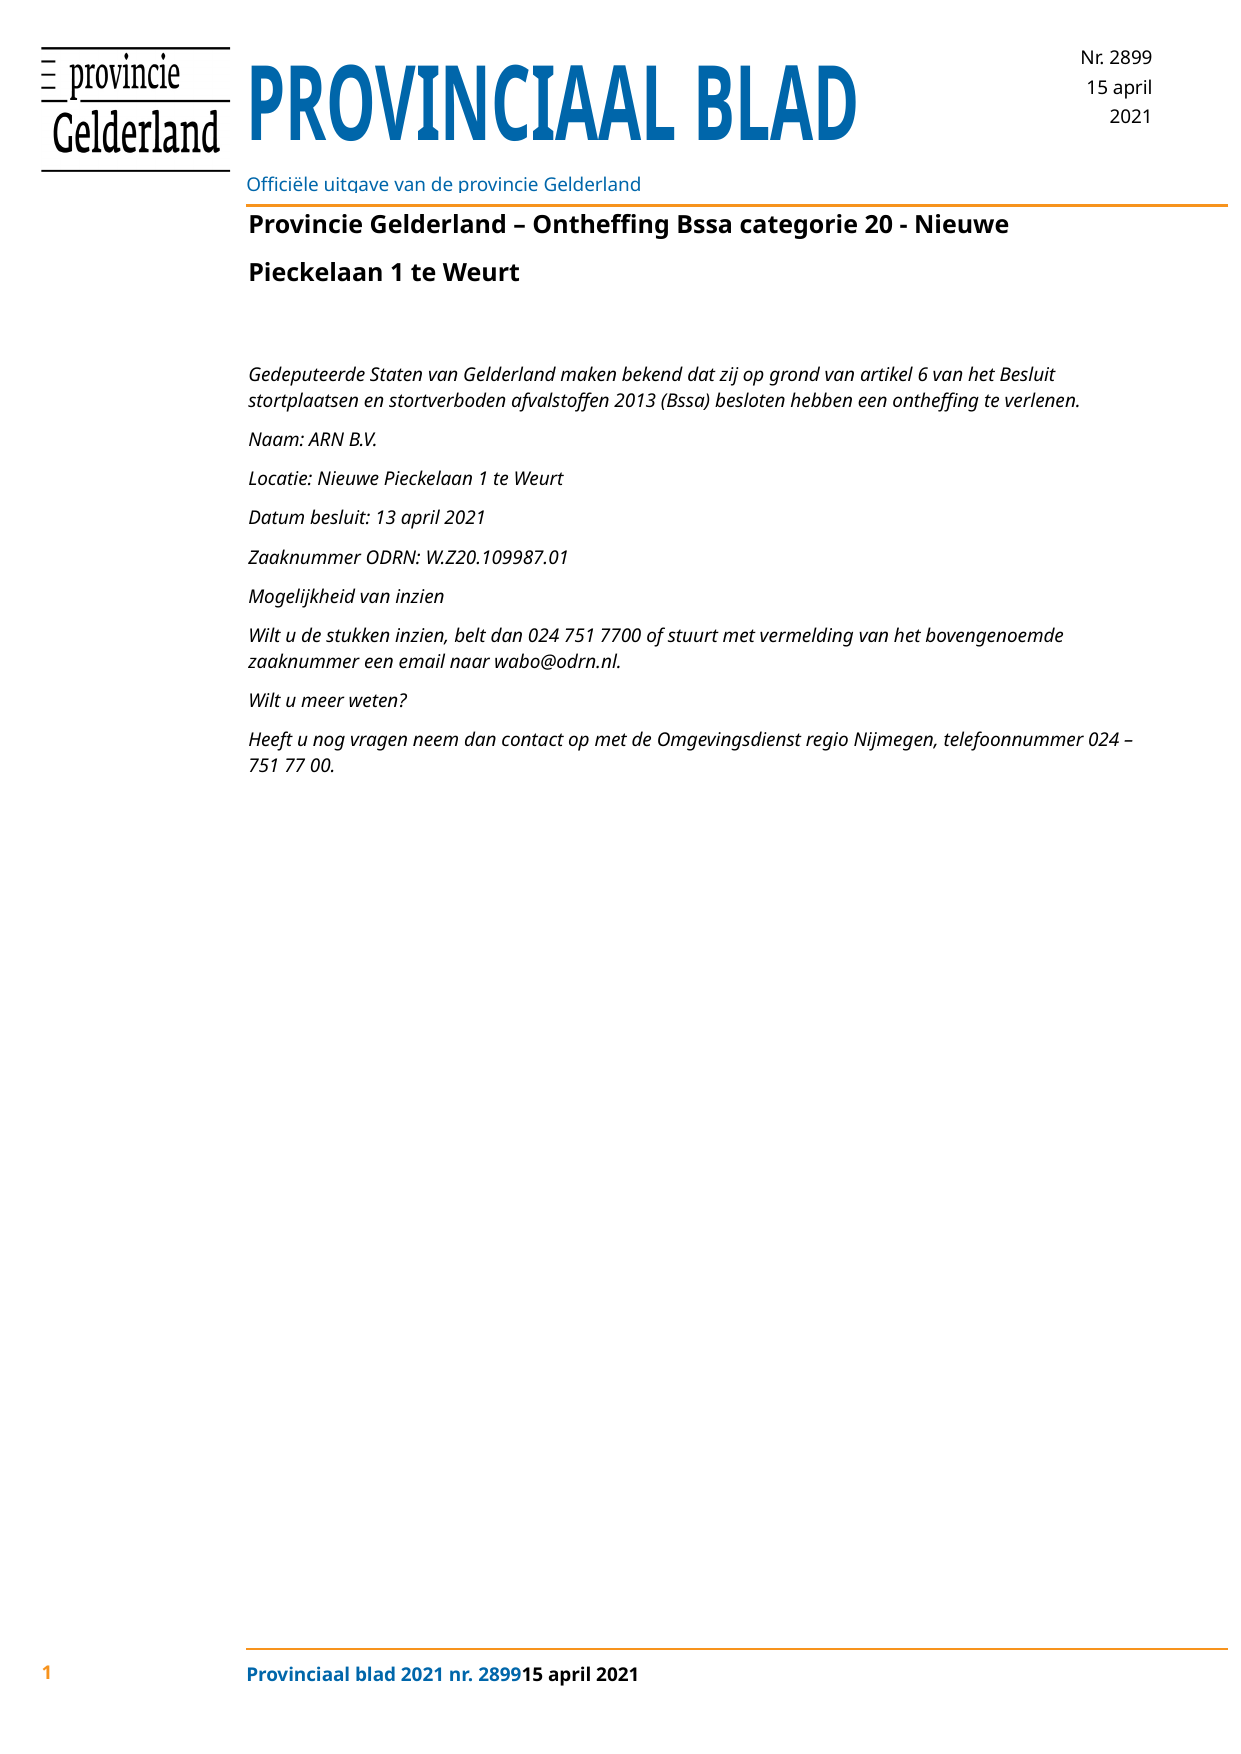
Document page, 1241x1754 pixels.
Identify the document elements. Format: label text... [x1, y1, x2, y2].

text Datum besluit: 13 april 2021 [248, 504, 1152, 530]
picture [41, 47, 231, 172]
text Wilt u meer weten? [248, 687, 1152, 713]
text Wilt u de stukken inzien, belt dan 024 751 7700 of stuurt met vermelding van het bovengenoemde zaaknummer een email naar wabo@odrn.nl. [248, 622, 1152, 674]
text Mogelijkheid van inzien [248, 583, 1152, 609]
text Naam: ARN B.V. [248, 426, 1152, 452]
text Gedeputeerde Staten van Gelderland maken bekend dat zij op grond van artikel 6 van het Besluit stortplaatsen en stortverboden afvalstoffen 2013 (Bssa) besloten hebben een ontheffing te verlenen. [248, 361, 1152, 412]
text Locatie: Nieuwe Pieckelaan 1 te Weurt [248, 465, 1152, 491]
text Provincie Gelderland – Ontheffing Bssa categorie 20 - Nieuwe Pieckelaan 1 te Weurt [248, 207, 1152, 288]
text Zaaknummer ODRN: W.Z20.109987.01 [248, 544, 1152, 569]
text Heeft u nog vragen neem dan contact op met de Omgevingsdienst regio Nijmegen, telefoonnummer 024 – 751 77 00. [248, 727, 1152, 778]
